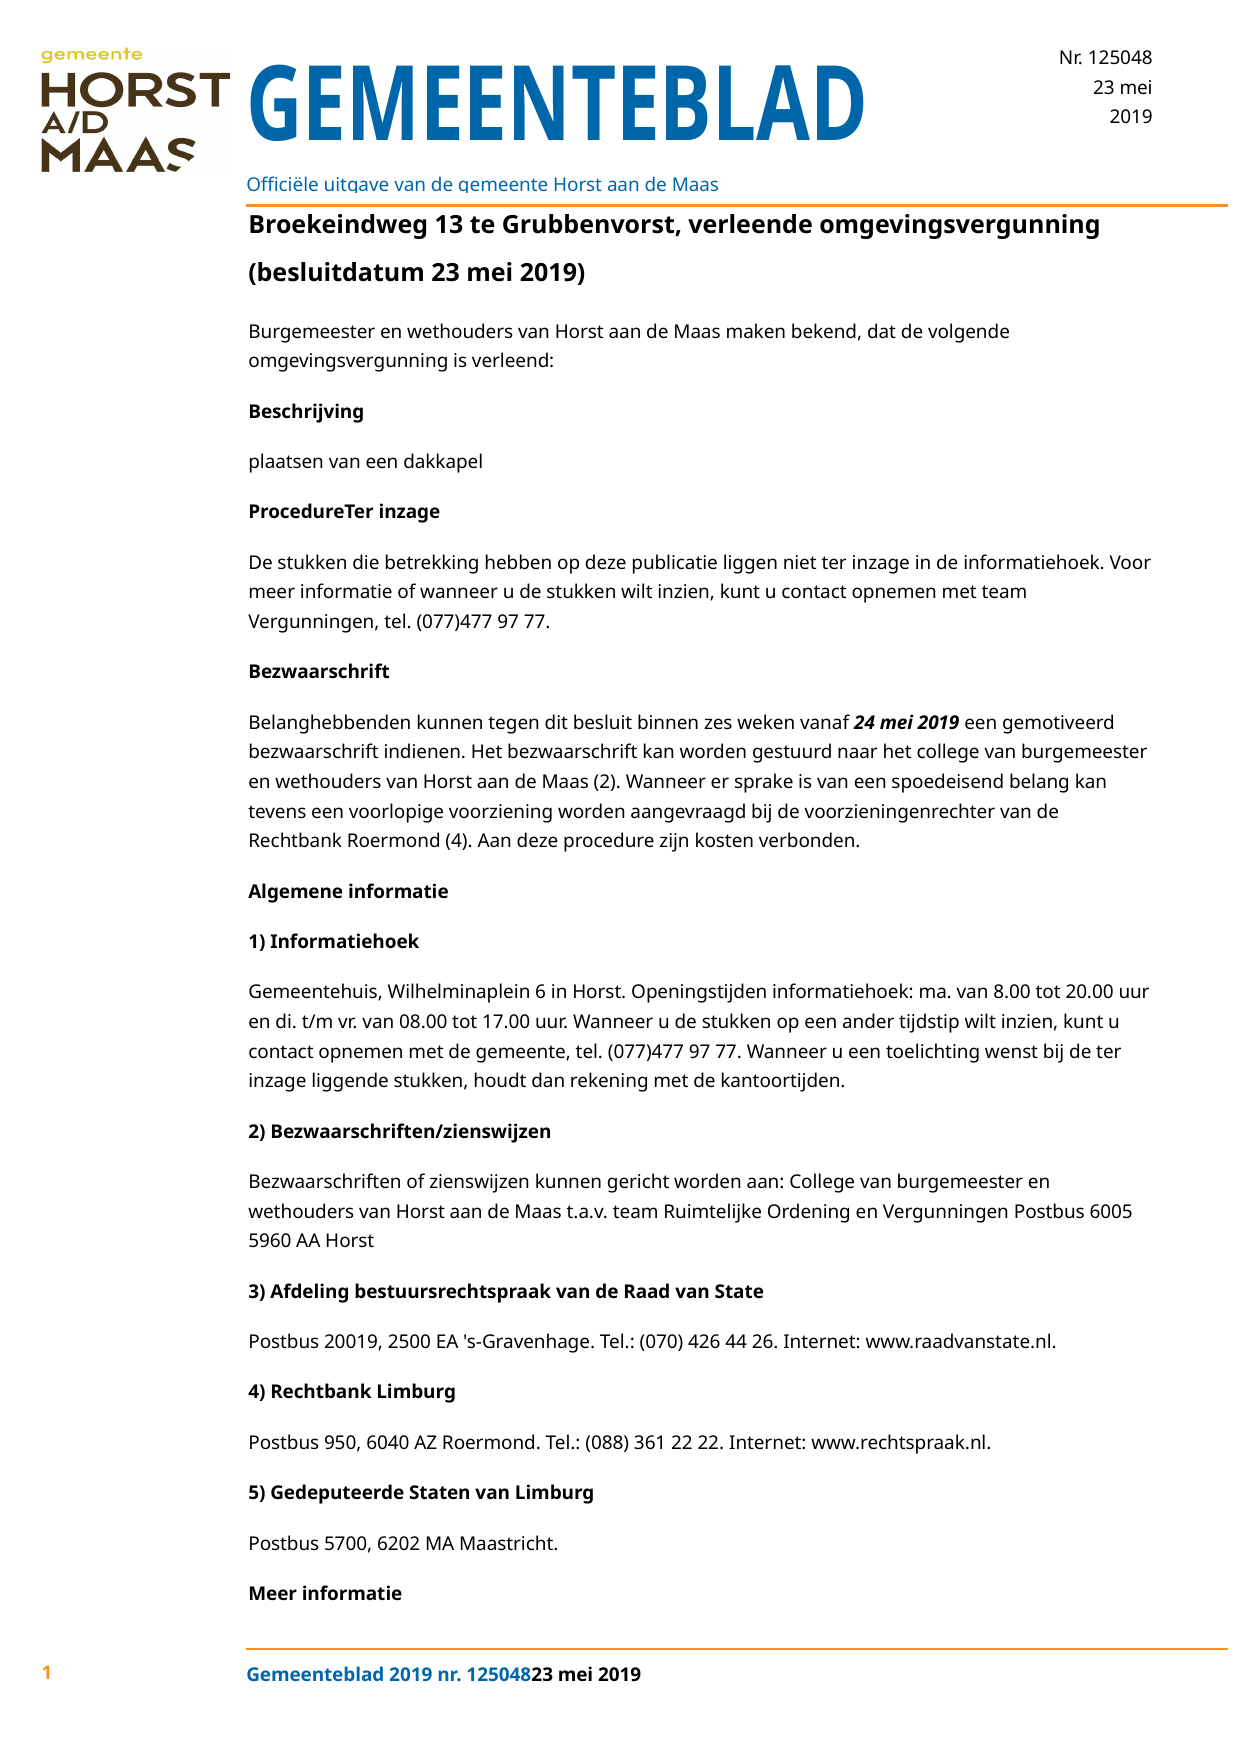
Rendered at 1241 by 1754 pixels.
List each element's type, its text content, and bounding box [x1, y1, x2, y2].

text 3) Afdeling bestuursrechtspraak van de Raad van State [248, 1278, 1152, 1304]
text Broekeindweg 13 te Grubbenvorst, verleende omgevingsvergunning (besluitdatum 23 mei 2019) [248, 207, 1152, 288]
text Postbus 950, 6040 AZ Roermond. Tel.: (088) 361 22 22. Internet: www.rechtspraak.nl. [248, 1429, 1152, 1455]
text Postbus 5700, 6202 MA Maastricht. [248, 1530, 1152, 1556]
text 5) Gedeputeerde Staten van Limburg [248, 1479, 1152, 1505]
text Algemene informatie [248, 878, 1152, 904]
text ProcedureTer inzage [248, 499, 1152, 524]
text 4) Rechtbank Limburg [248, 1379, 1152, 1404]
text Beschrijving [248, 398, 1152, 424]
text Postbus 20019, 2500 EA 's-Gravenhage. Tel.: (070) 426 44 26. Internet: www.raadvanstate.nl. [248, 1328, 1152, 1354]
text De stukken die betrekking hebben op deze publicatie liggen niet ter inzage in de informatiehoek. Voor meer informatie of wanneer u de stukken wilt inzien, kunt u contact opnemen met team Vergunningen, tel. (077)477 97 77. [248, 549, 1152, 634]
text Bezwaarschriften of zienswijzen kunnen gericht worden aan: College van burgemeester en wethouders van Horst aan de Maas t.a.v. team Ruimtelijke Ordening en Vergunningen Postbus 6005 5960 AA Horst [248, 1168, 1152, 1253]
picture [41, 47, 231, 172]
text Bezwaarschrift [248, 659, 1152, 684]
text Burgemeester en wethouders van Horst aan de Maas maken bekend, dat de volgende omgevingsvergunning is verleend: [248, 318, 1152, 373]
text plaatsen van een dakkapel [248, 448, 1152, 474]
text 1) Informatiehoek [248, 928, 1152, 954]
text 2) Bezwaarschriften/zienswijzen [248, 1118, 1152, 1144]
text Meer informatie [248, 1580, 1152, 1606]
text Belanghebbenden kunnen tegen dit besluit binnen zes weken vanaf 24 mei 2019 een gemotiveerd bezwaarschrift indienen. Het bezwaarschrift kan worden gestuurd naar het college van burgemeester en wethouders van Horst aan de Maas (2). Wanneer er sprake is van een spoedeisend belang kan tevens een voorlopige voorziening worden aangevraagd bij de voorzieningenrechter van de Rechtbank Roermond (4). Aan deze procedure zijn kosten verbonden. [248, 709, 1152, 853]
text Gemeentehuis, Wilhelminaplein 6 in Horst. Openingstijden informatiehoek: ma. van 8.00 tot 20.00 uur en di. t/m vr. van 08.00 tot 17.00 uur. Wanneer u de stukken op een ander tijdstip wilt inzien, kunt u contact opnemen met de gemeente, tel. (077)477 97 77. Wanneer u een toelichting wenst bij de ter inzage liggende stukken, houdt dan rekening met de kantoortijden. [248, 979, 1152, 1093]
